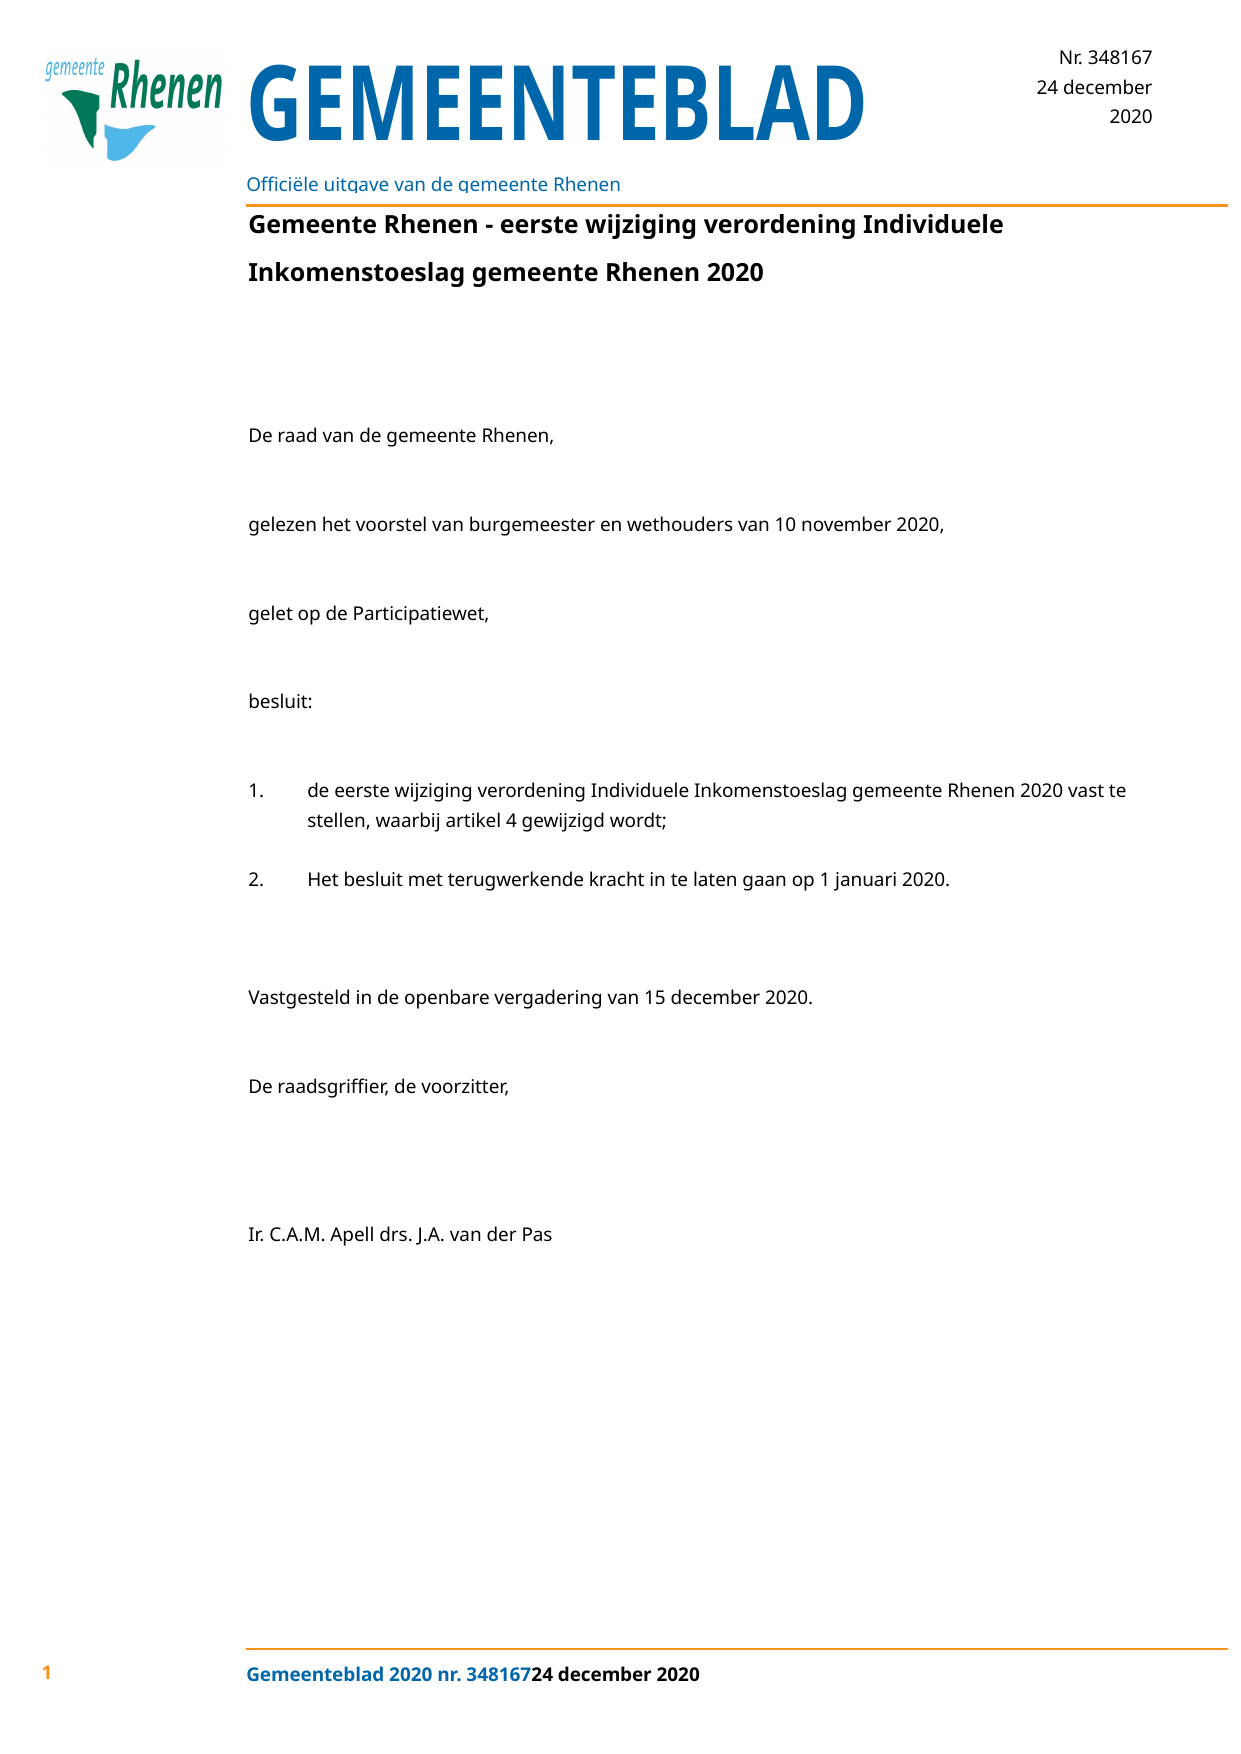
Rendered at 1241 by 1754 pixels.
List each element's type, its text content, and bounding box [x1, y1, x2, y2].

text gelet op de Participatiewet, [248, 600, 1152, 626]
list de eerste wijziging verordening Individuele Inkomenstoeslag gemeente Rhenen 2020 vast te stellen, waarbij artikel 4 gewijzigd wordt; [248, 777, 1152, 833]
text Gemeente Rhenen - eerste wijziging verordening Individuele Inkomenstoeslag gemeente Rhenen 2020 [248, 207, 1152, 288]
text Vastgesteld in de openbare vergadering van 15 december 2020. [248, 984, 1152, 1010]
picture [41, 47, 231, 172]
text besluit: [248, 689, 1152, 714]
text gelezen het voorstel van burgemeester en wethouders van 10 november 2020, [248, 511, 1152, 537]
text De raadsgriffier, de voorzitter, [248, 1073, 1152, 1099]
text Ir. C.A.M. Apell drs. J.A. van der Pas [248, 1221, 1152, 1247]
list Het besluit met terugwerkende kracht in te laten gaan op 1 januari 2020. [248, 866, 1152, 892]
text De raad van de gemeente Rhenen, [248, 422, 1152, 448]
